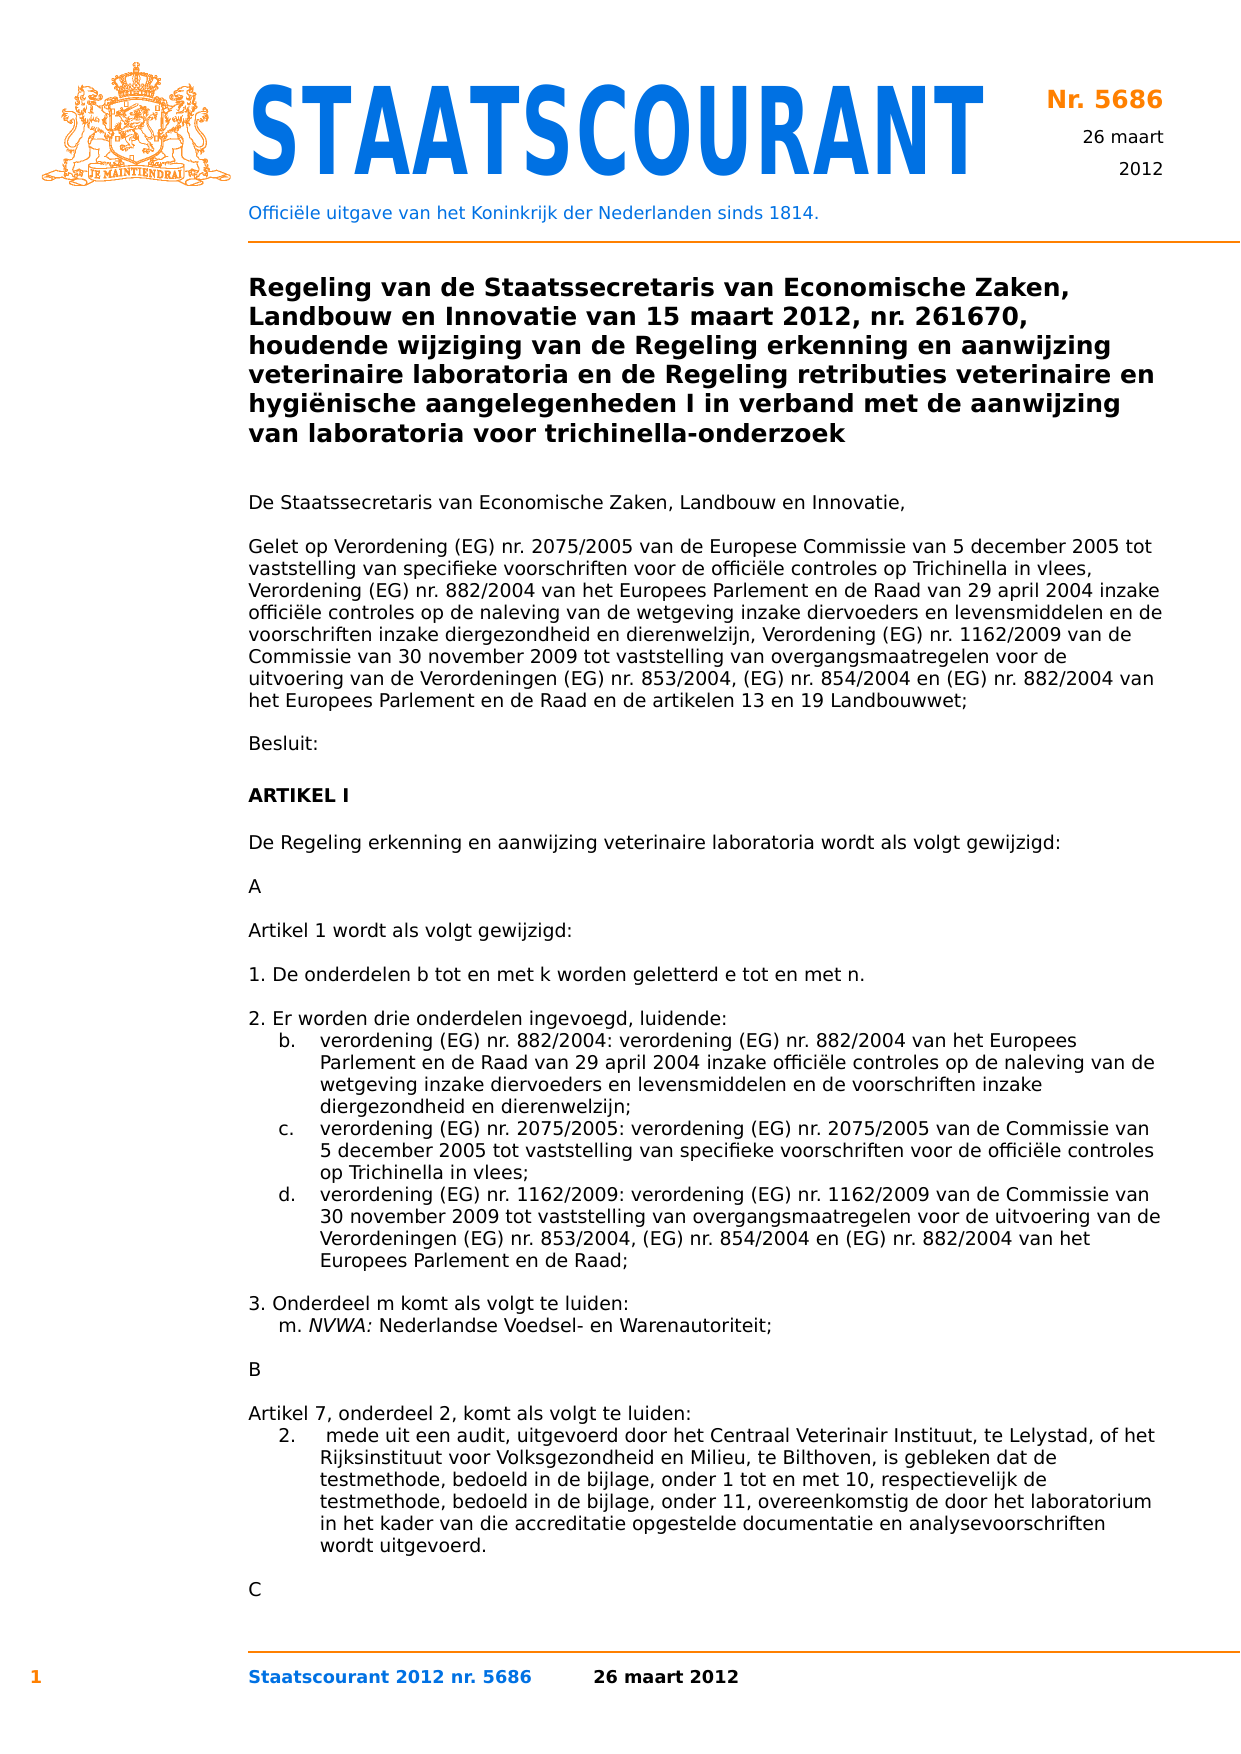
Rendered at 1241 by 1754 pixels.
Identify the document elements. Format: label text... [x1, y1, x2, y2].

text 2. Er worden drie onderdelen ingevoegd, luidende: [248, 1008, 1163, 1030]
table_cell Officiële uitgave van het Koninkrijk der Nederlanden sinds 1814. [248, 203, 1240, 241]
text Besluit: [248, 733, 1163, 755]
text B [248, 1359, 1163, 1381]
text A [248, 876, 1163, 898]
text c. verordening (EG) nr. 2075/2005: verordening (EG) nr. 2075/2005 van de Commissie van 5 december 2005 tot vaststelling van specifieke voorschriften voor de officiële controles op Trichinella in vlees; [278, 1118, 1163, 1183]
text d. verordening (EG) nr. 1162/2009: verordening (EG) nr. 1162/2009 van de Commissie van 30 november 2009 tot vaststelling van overgangsmaatregelen voor de uitvoering van de Verordeningen (EG) nr. 853/2004, (EG) nr. 854/2004 en (EG) nr. 882/2004 van het Europees Parlement en de Raad; [278, 1183, 1163, 1271]
picture [41, 62, 231, 186]
text 2. mede uit een audit, uitgevoerd door het Centraal Veterinair Instituut, te Lelystad, of het Rijksinstituut voor Volksgezondheid en Milieu, te Bilthoven, is gebleken dat de testmethode, bedoeld in de bijlage, onder 1 tot en met 10, respectievelijk de testmethode, bedoeld in de bijlage, onder 11, overeenkomstig de door het laboratorium in het kader van die accreditatie opgestelde documentatie en analysevoorschriften wordt uitgevoerd. [278, 1425, 1163, 1557]
table_cell 2012 [998, 153, 1240, 203]
table_header STAATSCOURANT [248, 62, 998, 203]
text m. NVWA: Nederlandse Voedsel- en Warenautoriteit; [278, 1315, 1163, 1337]
text 1. De onderdelen b tot en met k worden geletterd e tot en met n. [248, 964, 1163, 986]
text Gelet op Verordening (EG) nr. 2075/2005 van de Europese Commissie van 5 december 2005 tot vaststelling van specifieke voorschriften voor de officiële controles op Trichinella in vlees, Verordening (EG) nr. 882/2004 van het Europees Parlement en de Raad van 29 april 2004 inzake officiële controles op de naleving van de wetgeving inzake diervoeders en levensmiddelen en de voorschriften inzake diergezondheid en dierenwelzijn, Verordening (EG) nr. 1162/2009 van de Commissie van 30 november 2009 tot vaststelling van overgangsmaatregelen voor de uitvoering van de Verordeningen (EG) nr. 853/2004, (EG) nr. 854/2004 en (EG) nr. 882/2004 van het Europees Parlement en de Raad en de artikelen 13 en 19 Landbouwwet; [248, 536, 1163, 711]
text 3. Onderdeel m komt als volgt te luiden: [248, 1293, 1163, 1315]
text Artikel 1 wordt als volgt gewijzigd: [248, 920, 1163, 942]
text De Staatssecretaris van Economische Zaken, Landbouw en Innovatie, [248, 492, 1163, 514]
table_header Nr. 5686 [998, 62, 1240, 121]
text b. verordening (EG) nr. 882/2004: verordening (EG) nr. 882/2004 van het Europees Parlement en de Raad van 29 april 2004 inzake officiële controles op de naleving van de wetgeving inzake diervoeders en levensmiddelen en de voorschriften inzake diergezondheid en dierenwelzijn; [278, 1030, 1163, 1118]
table_cell 26 maart [998, 121, 1240, 153]
text C [248, 1579, 1163, 1601]
subtitle ARTIKEL I [248, 785, 1163, 807]
text De Regeling erkenning en aanwijzing veterinaire laboratoria wordt als volgt gewijzigd: [248, 832, 1163, 854]
table_header [25, 62, 248, 241]
text Artikel 7, onderdeel 2, komt als volgt te luiden: [248, 1403, 1163, 1425]
subtitle Regeling van de Staatssecretaris van Economische Zaken, Landbouw en Innovatie van 15 maart 2012, nr. 261670, houdende wijziging van de Regeling erkenning en aanwijzing veterinaire laboratoria en de Regeling retributies veterinaire en hygiënische aangelegenheden I in verband met de aanwijzing van laboratoria voor trichinella-onderzoek [248, 273, 1163, 448]
